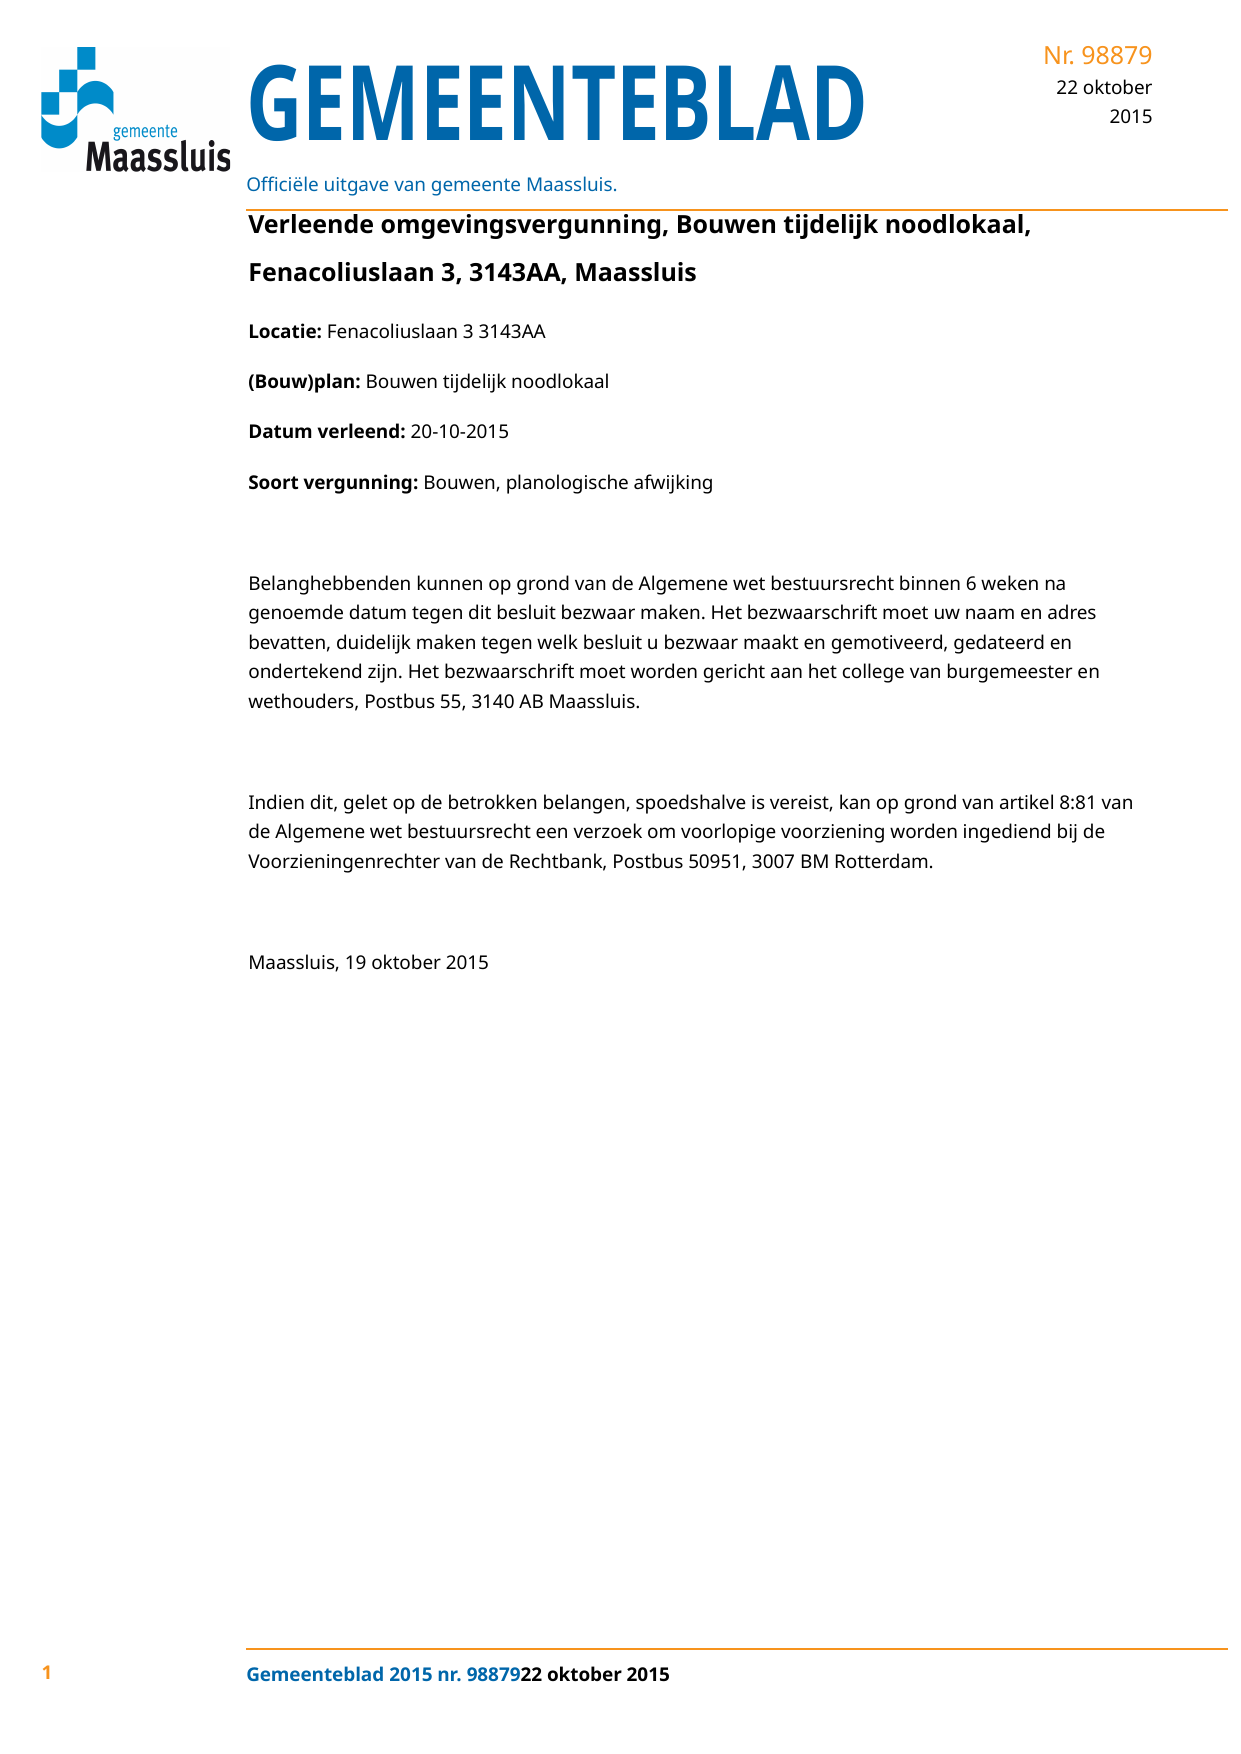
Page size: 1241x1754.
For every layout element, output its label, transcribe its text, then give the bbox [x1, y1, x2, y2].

text (Bouw)plan: Bouwen tijdelijk noodlokaal [248, 368, 1152, 394]
text Maassluis, 19 oktober 2015 [248, 949, 1152, 975]
text Indien dit, gelet op de betrokken belangen, spoedshalve is vereist, kan op grond van artikel 8:81 van de Algemene wet bestuursrecht een verzoek om voorlopige voorziening worden ingediend bij de Voorzieningenrechter van de Rechtbank, Postbus 50951, 3007 BM Rotterdam. [248, 789, 1152, 874]
text Soort vergunning: Bouwen, planologische afwijking [248, 469, 1152, 495]
text Belanghebbenden kunnen op grond van de Algemene wet bestuursrecht binnen 6 weken na genoemde datum tegen dit besluit bezwaar maken. Het bezwaarschrift moet uw naam en adres bevatten, duidelijk maken tegen welk besluit u bezwaar maakt en gemotiveerd, gedateerd en ondertekend zijn. Het bezwaarschrift moet worden gericht aan het college van burgemeester en wethouders, Postbus 55, 3140 AB Maassluis. [248, 570, 1152, 714]
picture [41, 47, 231, 172]
text Datum verleend: 20-10-2015 [248, 419, 1152, 444]
text Verleende omgevingsvergunning, Bouwen tijdelijk noodlokaal, Fenacoliuslaan 3, 3143AA, Maassluis [248, 211, 1152, 288]
text Locatie: Fenacoliuslaan 3 3143AA [248, 318, 1152, 344]
picture [41, 47, 77, 92]
